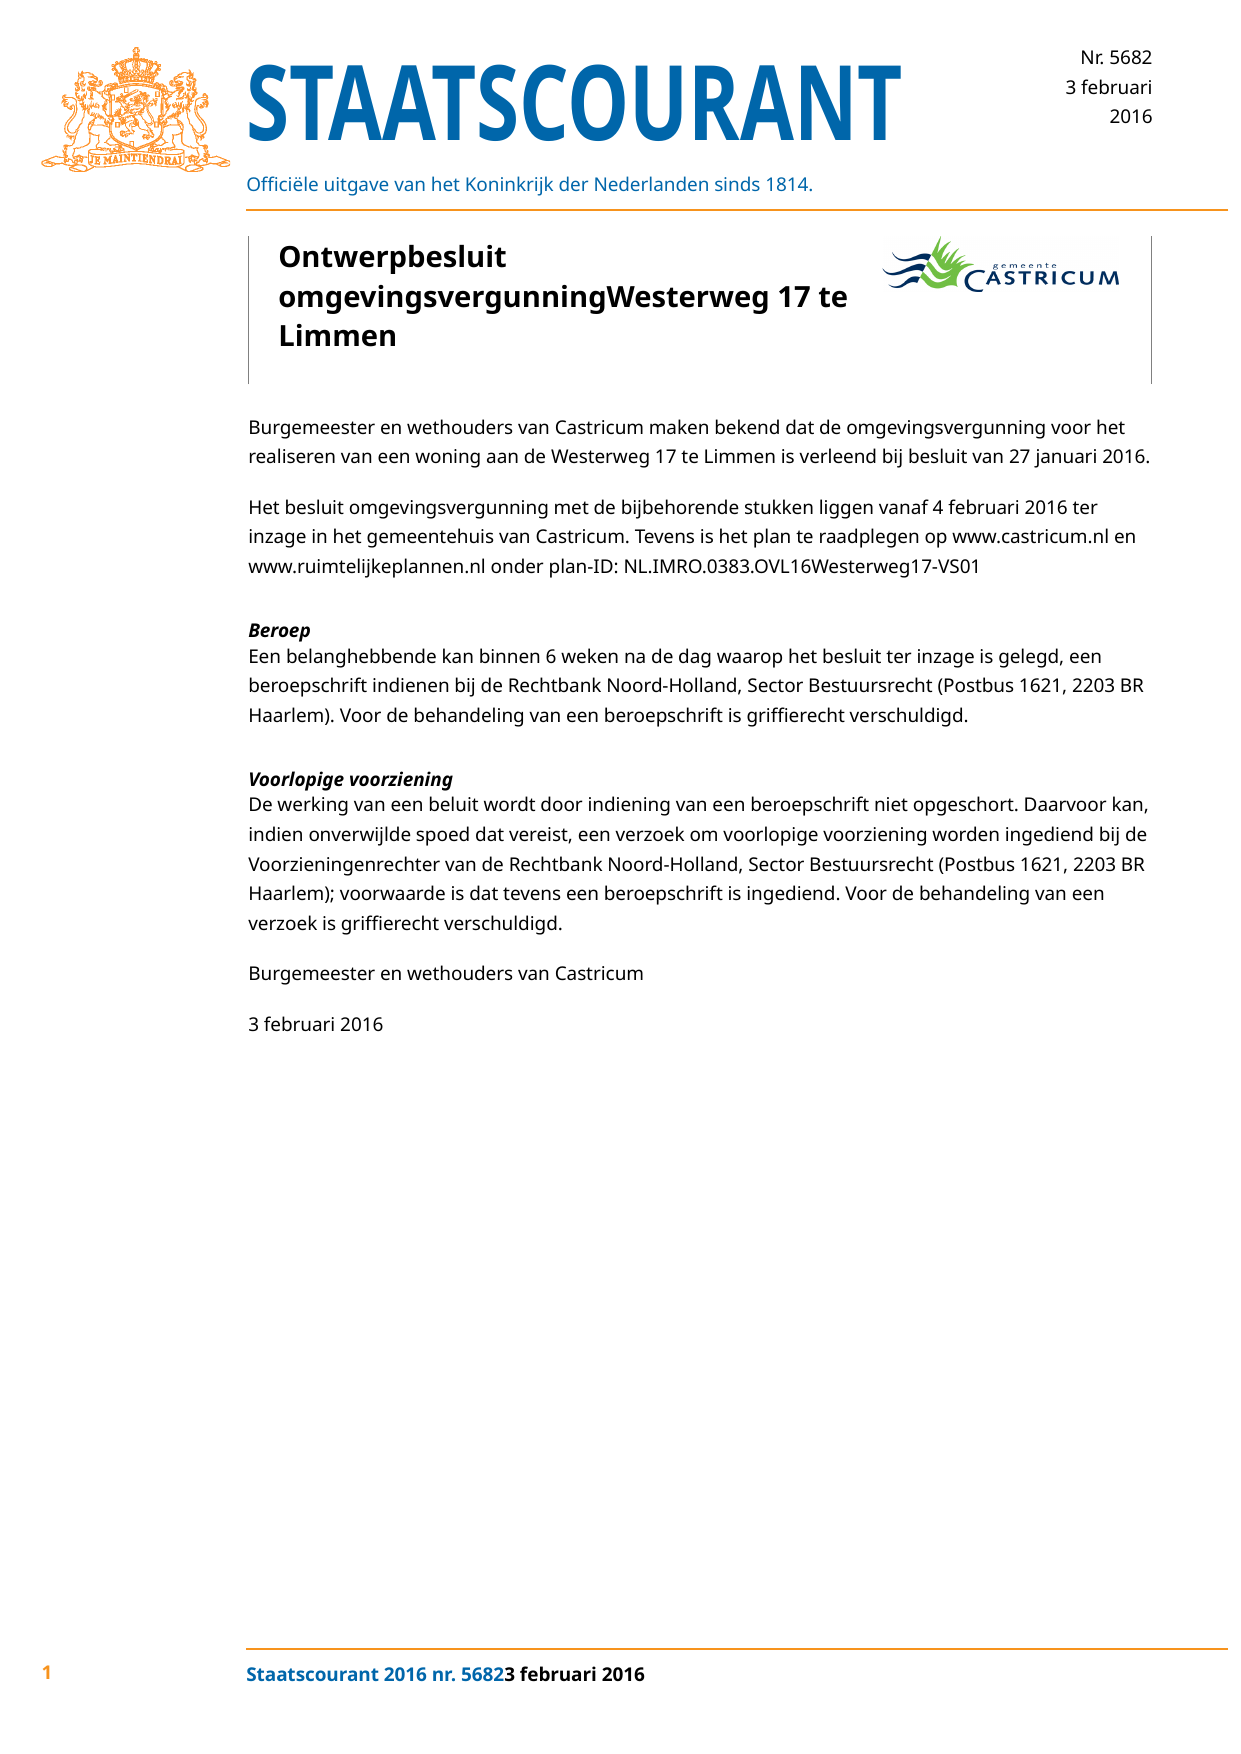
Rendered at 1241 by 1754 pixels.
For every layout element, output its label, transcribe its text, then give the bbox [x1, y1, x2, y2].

text Een belanghebbende kan binnen 6 weken na de dag waarop het besluit ter inzage is gelegd, een beroepschrift indienen bij de Rechtbank Noord-Holland, Sector Bestuursrecht (Postbus 1621, 2203 BR Haarlem). Voor de behandeling van een beroepschrift is griffierecht verschuldigd. [248, 643, 1152, 728]
table_header [850, 236, 1151, 384]
text Voorlopige voorziening [248, 766, 1152, 792]
text Burgemeester en wethouders van Castricum [248, 960, 1152, 986]
text Beroep [248, 617, 1152, 643]
picture [882, 236, 1119, 292]
text Het besluit omgevingsvergunning met de bijbehorende stukken liggen vanaf 4 februari 2016 ter inzage in het gemeentehuis van Castricum. Tevens is het plan te raadplegen op www.castricum.nl en www.ruimtelijkeplannen.nl onder plan-ID: NL.IMRO.0383.OVL16Westerweg17-VS01 [248, 494, 1152, 579]
text De werking van een beluit wordt door indiening van een beroepschrift niet opgeschort. Daarvoor kan, indien onverwijlde spoed dat vereist, een verzoek om voorlopige voorziening worden ingediend bij de Voorzieningenrechter van de Rechtbank Noord-Holland, Sector Bestuursrecht (Postbus 1621, 2203 BR Haarlem); voorwaarde is dat tevens een beroepschrift is ingediend. Voor de behandeling van een verzoek is griffierecht verschuldigd. [248, 792, 1152, 936]
text Burgemeester en wethouders van Castricum maken bekend dat de omgevingsvergunning voor het realiseren van een woning aan de Westerweg 17 te Limmen is verleend bij besluit van 27 januari 2016. [248, 414, 1152, 469]
text 3 februari 2016 [248, 1011, 1152, 1037]
picture [41, 47, 231, 172]
table_header Ontwerpbesluit omgevingsvergunningWesterweg 17 te Limmen [249, 236, 850, 384]
